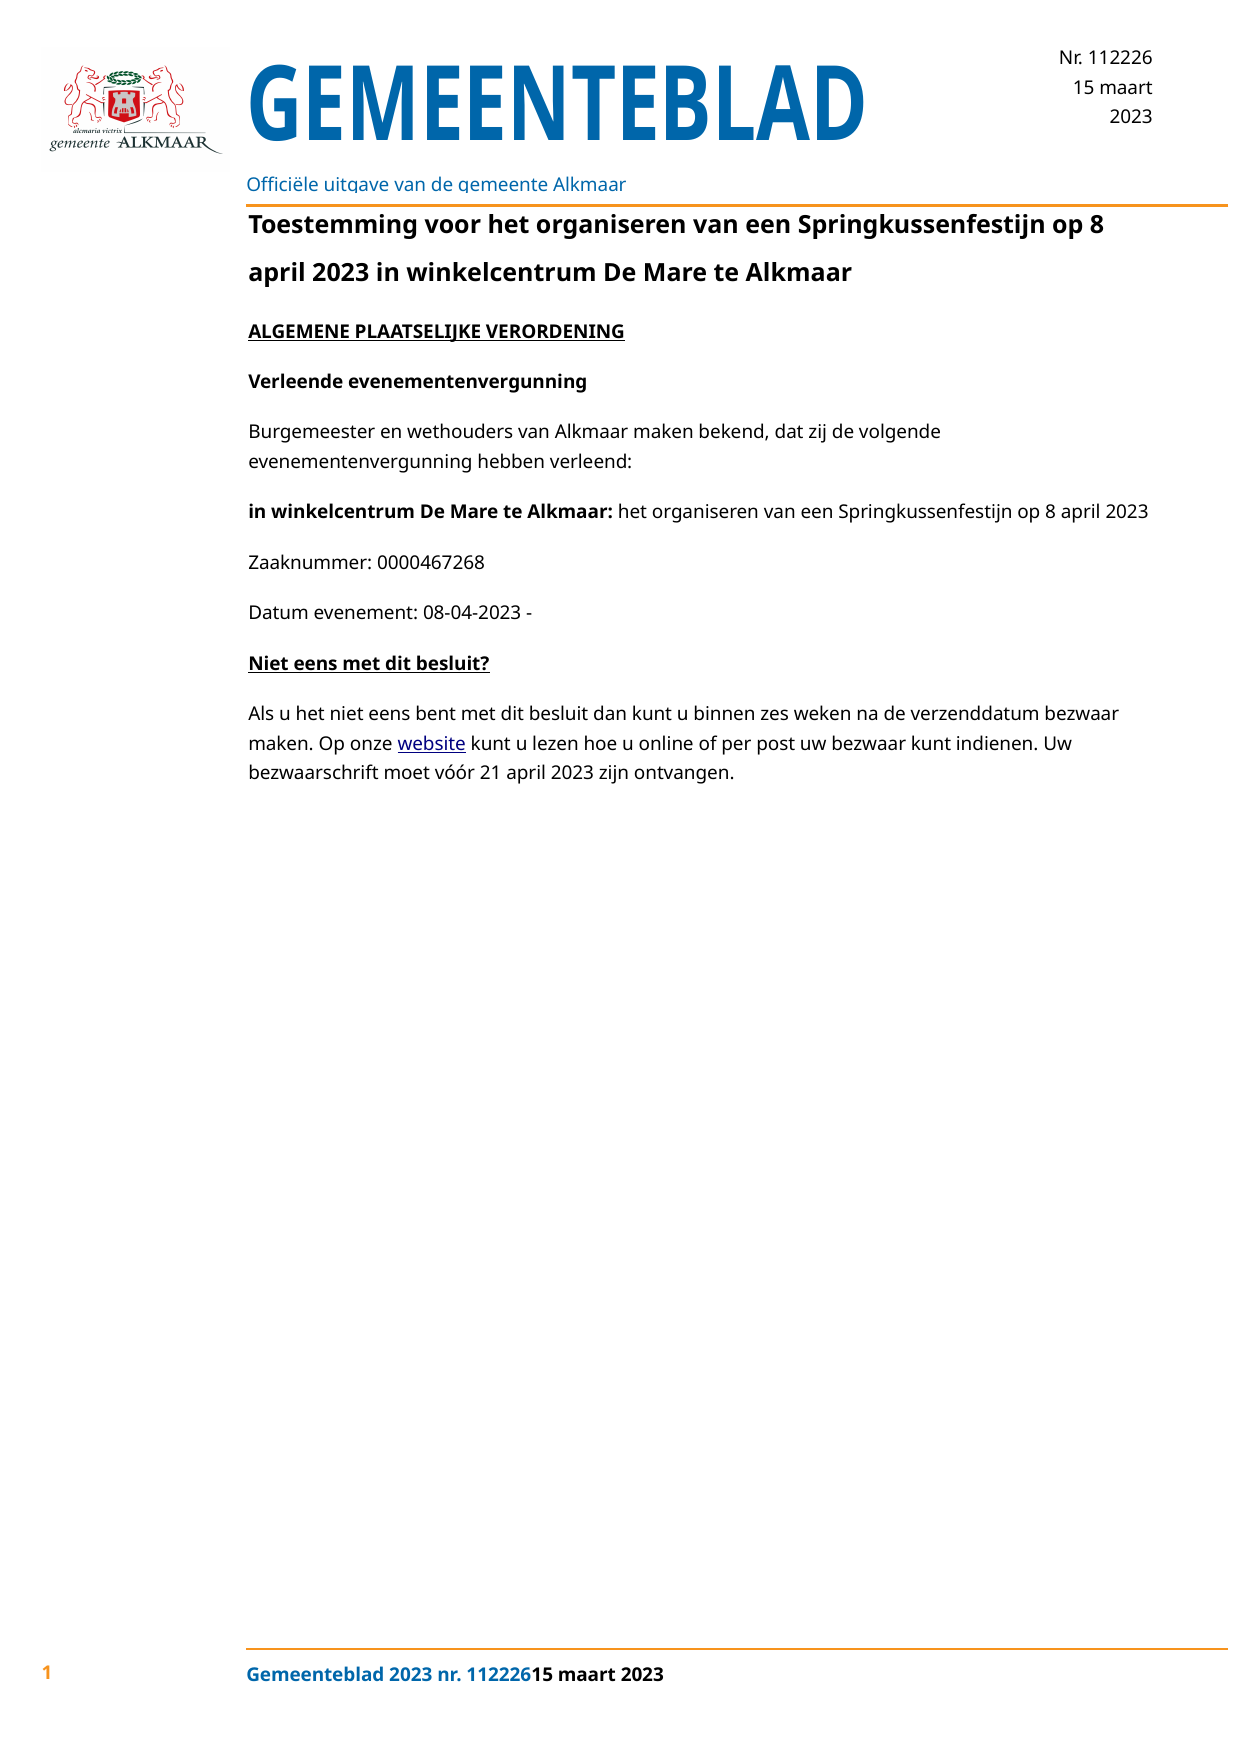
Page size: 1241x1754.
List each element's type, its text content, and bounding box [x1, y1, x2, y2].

text Zaaknummer: 0000467268 [248, 549, 1152, 575]
text Verleende evenementenvergunning [248, 368, 1152, 394]
text ALGEMENE PLAATSELIJKE VERORDENING [248, 318, 1152, 344]
text Datum evenement: 08-04-2023 - [248, 599, 1152, 625]
text Toestemming voor het organiseren van een Springkussenfestijn op 8 april 2023 in winkelcentrum De Mare te Alkmaar [248, 207, 1152, 288]
text in winkelcentrum De Mare te Alkmaar: het organiseren van een Springkussenfestijn op 8 april 2023 [248, 499, 1152, 524]
text Als u het niet eens bent met dit besluit dan kunt u binnen zes weken na de verzenddatum bezwaar maken. Op onze website kunt u lezen hoe u online of per post uw bezwaar kunt indienen. Uw bezwaarschrift moet vóór 21 april 2023 zijn ontvangen. [248, 700, 1152, 785]
text Burgemeester en wethouders van Alkmaar maken bekend, dat zij de volgende evenementenvergunning hebben verleend: [248, 419, 1152, 474]
text Niet eens met dit besluit? [248, 650, 1152, 676]
picture [41, 47, 231, 172]
